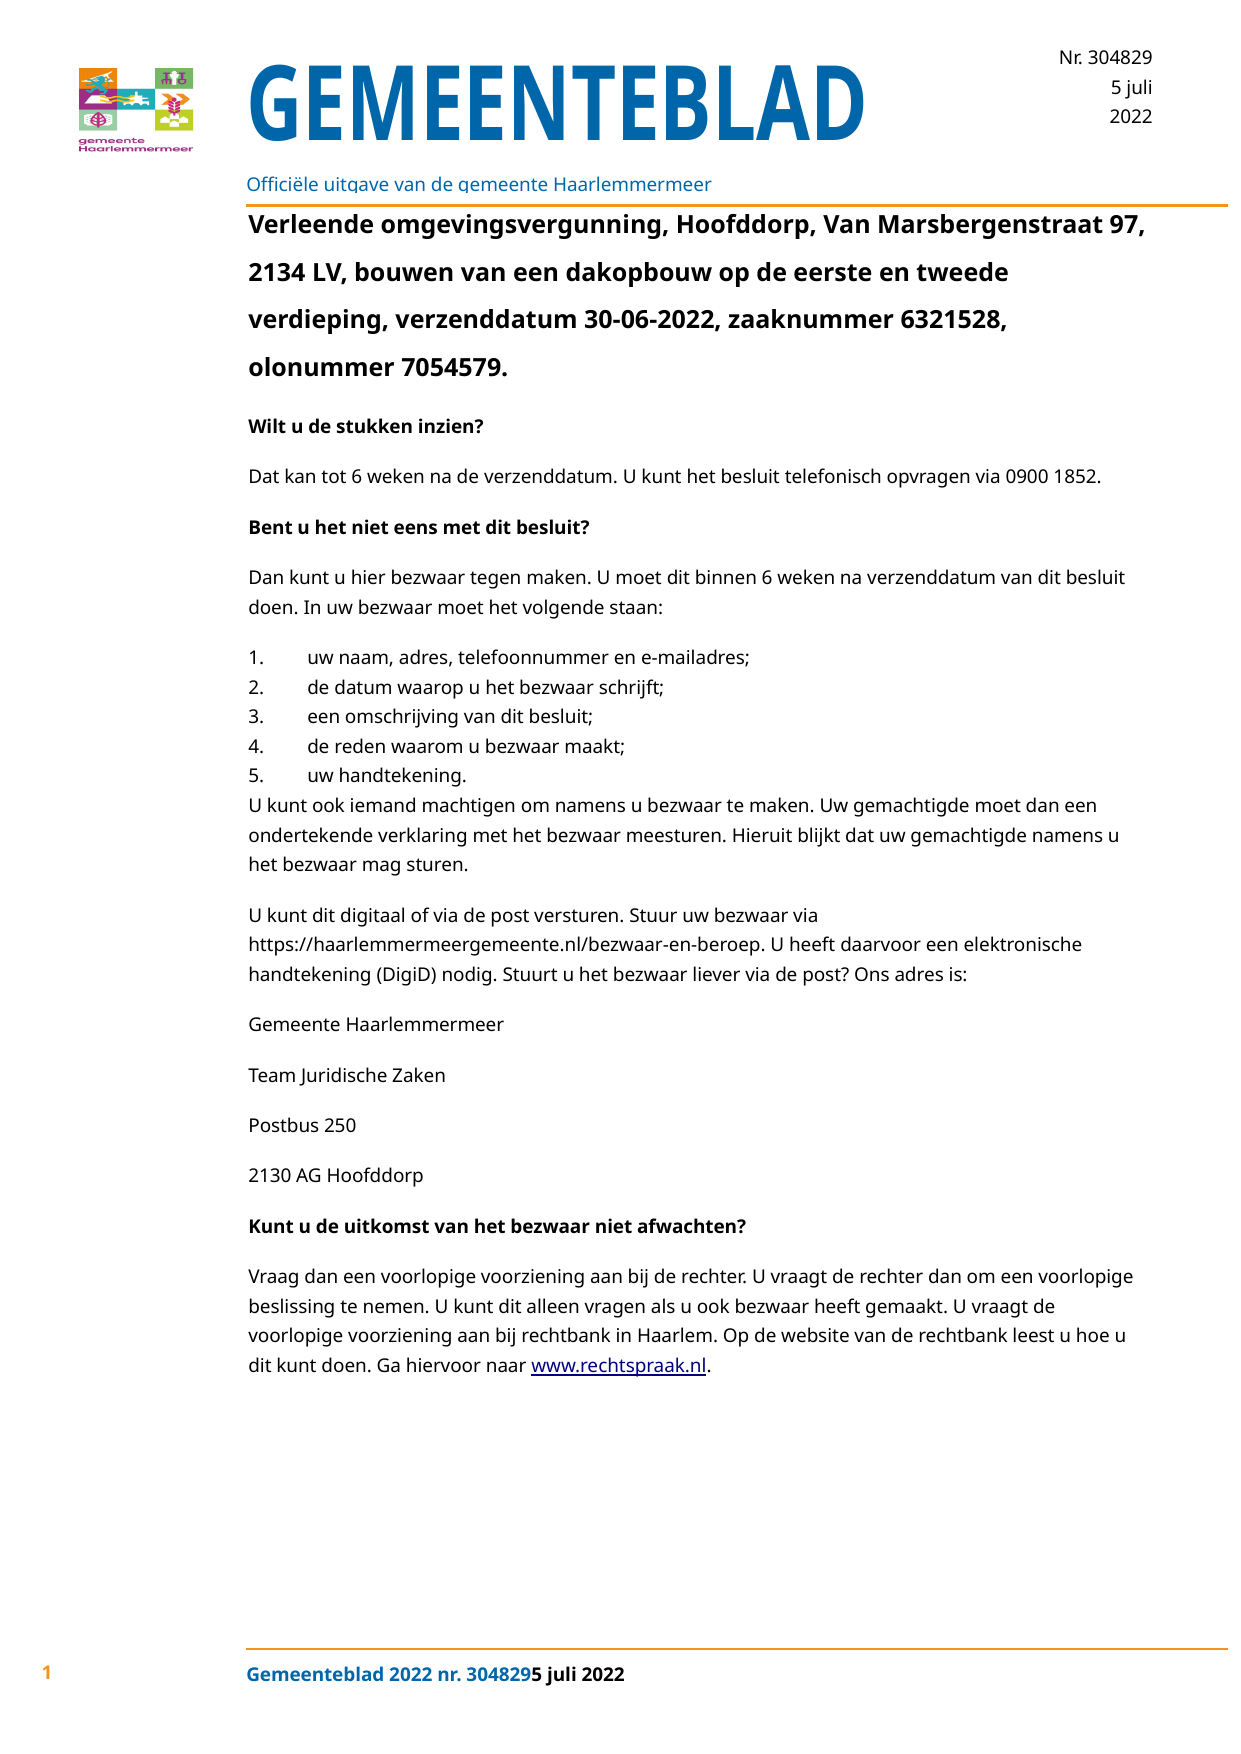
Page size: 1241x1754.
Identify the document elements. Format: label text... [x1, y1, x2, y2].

text Bent u het niet eens met dit besluit? [248, 514, 1152, 540]
text 2130 AG Hoofddorp [248, 1163, 1152, 1188]
text Verleende omgevingsvergunning, Hoofddorp, Van Marsbergenstraat 97, 2134 LV, bouwen van een dakopbouw op de eerste en tweede verdieping, verzenddatum 30-06-2022, zaaknummer 6321528, olonummer 7054579. [248, 207, 1152, 384]
text Gemeente Haarlemmermeer [248, 1011, 1152, 1037]
text Dat kan tot 6 weken na de verzenddatum. U kunt het besluit telefonisch opvragen via 0900 1852. [248, 463, 1152, 489]
list een omschrijving van dit besluit; [248, 703, 1152, 729]
list de datum waarop u het bezwaar schrijft; [248, 674, 1152, 700]
text U kunt dit digitaal of via de post versturen. Stuur uw bezwaar via https://haarlemmermeergemeente.nl/bezwaar-en-beroep. U heeft daarvoor een elektronische handtekening (DigiD) nodig. Stuurt u het bezwaar liever via de post? Ons adres is: [248, 902, 1152, 987]
list uw naam, adres, telefoonnummer en e-mailadres; [248, 644, 1152, 670]
text Postbus 250 [248, 1112, 1152, 1138]
text Dan kunt u hier bezwaar tegen maken. U moet dit binnen 6 weken na verzenddatum van dit besluit doen. In uw bezwaar moet het volgende staan: [248, 564, 1152, 620]
list de reden waarom u bezwaar maakt; [248, 733, 1152, 759]
list uw handtekening. [248, 763, 1152, 788]
text Vraag dan een voorlopige voorziening aan bij de rechter. U vraagt de rechter dan om een voorlopige beslissing te nemen. U kunt dit alleen vragen als u ook bezwaar heeft gemaakt. U vraagt de voorlopige voorziening aan bij rechtbank in Haarlem. Op de website van de rechtbank leest u hoe u dit kunt doen. Ga hiervoor naar www.rechtspraak.nl. [248, 1263, 1152, 1378]
text Wilt u de stukken inzien? [248, 413, 1152, 439]
text U kunt ook iemand machtigen om namens u bezwaar te maken. Uw gemachtigde moet dan een ondertekende verklaring met het bezwaar meesturen. Hieruit blijkt dat uw gemachtigde namens u het bezwaar mag sturen. [248, 792, 1152, 877]
picture [41, 47, 231, 172]
text Kunt u de uitkomst van het bezwaar niet afwachten? [248, 1213, 1152, 1239]
text Team Juridische Zaken [248, 1062, 1152, 1088]
